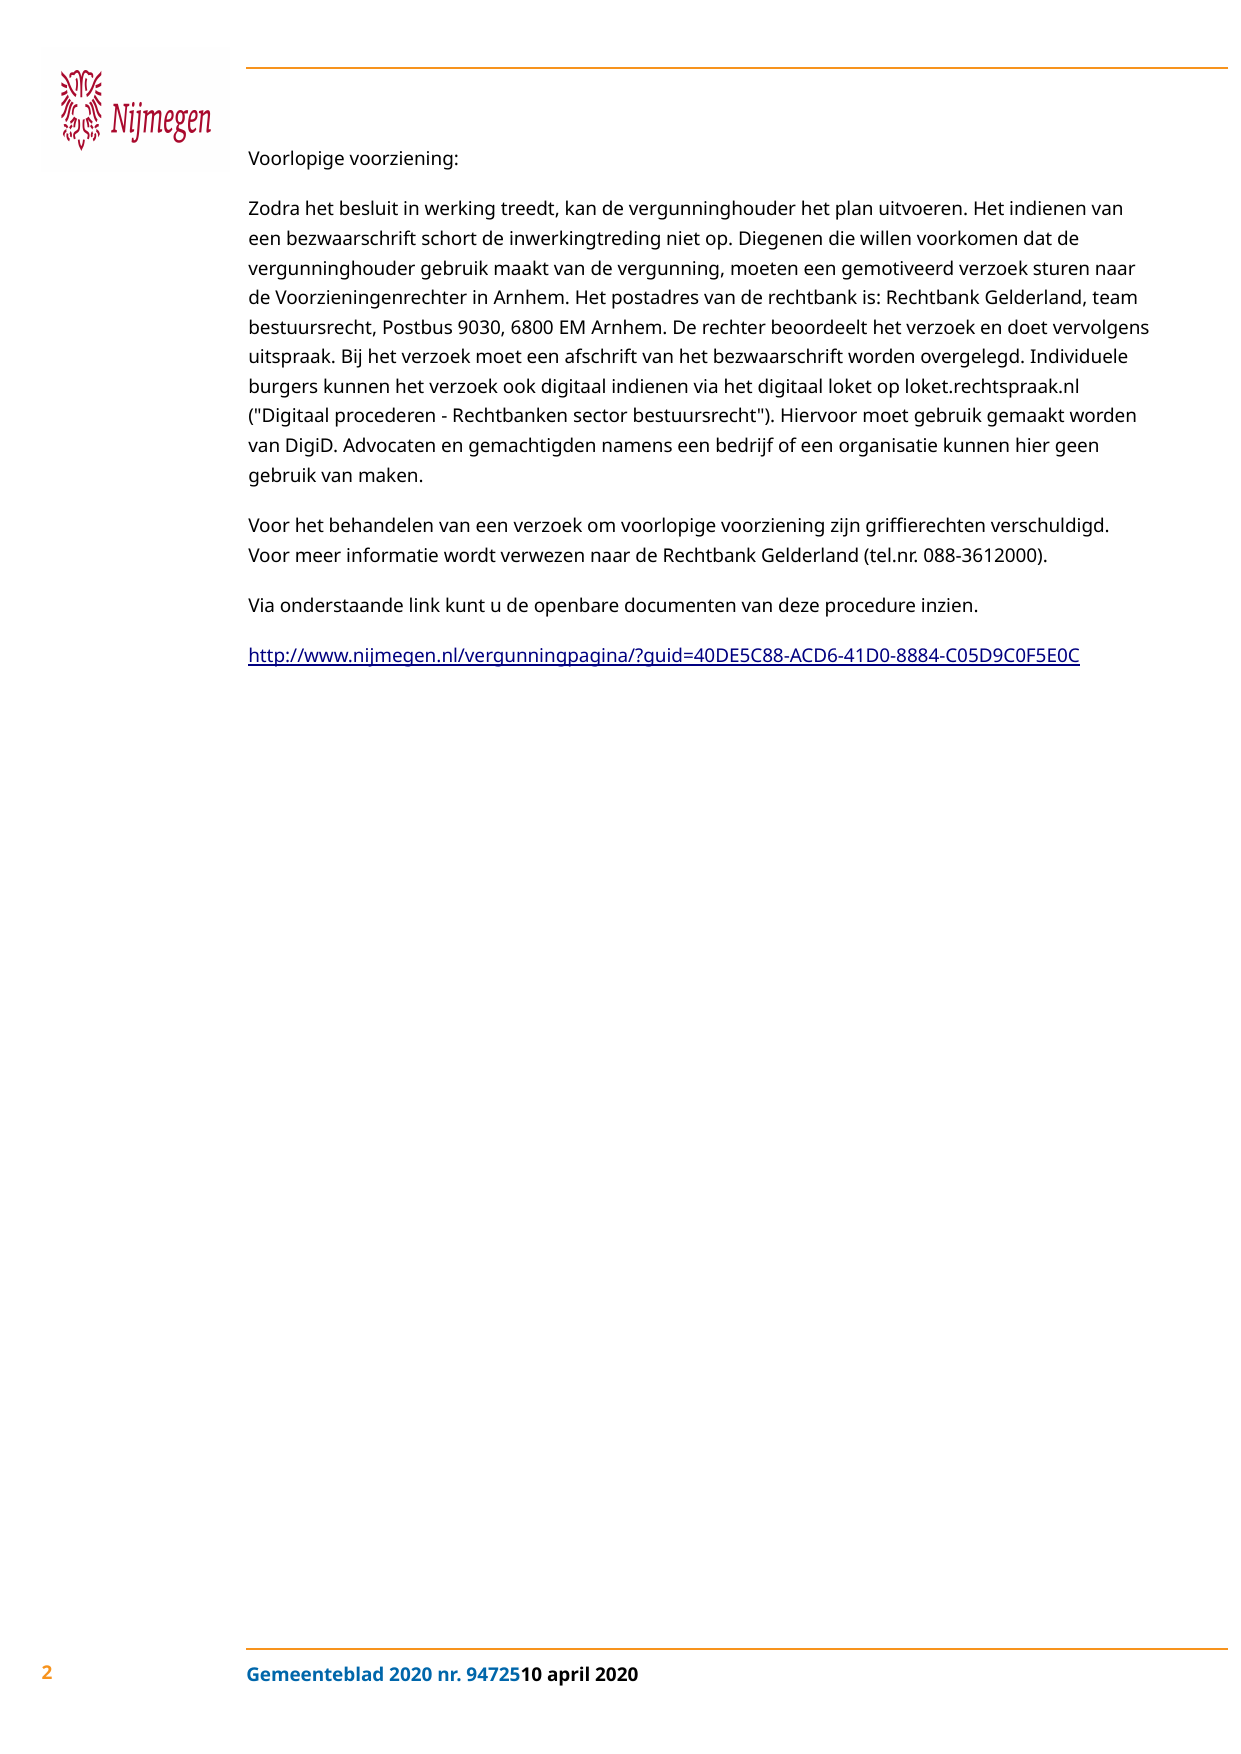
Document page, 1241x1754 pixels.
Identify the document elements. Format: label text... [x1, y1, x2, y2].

text Via onderstaande link kunt u de openbare documenten van deze procedure inzien. [248, 592, 1152, 618]
picture [41, 47, 231, 172]
text Zodra het besluit in werking treedt, kan de vergunninghouder het plan uitvoeren. Het indienen van een bezwaarschrift schort de inwerkingtreding niet op. Diegenen die willen voorkomen dat de vergunninghouder gebruik maakt van de vergunning, moeten een gemotiveerd verzoek sturen naar de Voorzieningenrechter in Arnhem. Het postadres van de rechtbank is: Rechtbank Gelderland, team bestuursrecht, Postbus 9030, 6800 EM Arnhem. De rechter beoordeelt het verzoek en doet vervolgens uitspraak. Bij het verzoek moet een afschrift van het bezwaarschrift worden overgelegd. Individuele burgers kunnen het verzoek ook digitaal indienen via het digitaal loket op loket.rechtspraak.nl ("Digitaal procederen - Rechtbanken sector bestuursrecht"). Hiervoor moet gebruik gemaakt worden van DigiD. Advocaten en gemachtigden namens een bedrijf of een organisatie kunnen hier geen gebruik van maken. [248, 196, 1152, 488]
text Voor het behandelen van een verzoek om voorlopige voorziening zijn griffierechten verschuldigd. Voor meer informatie wordt verwezen naar de Rechtbank Gelderland (tel.nr. 088-3612000). [248, 512, 1152, 568]
text http://www.nijmegen.nl/vergunningpagina/?guid=40DE5C88-ACD6-41D0-8884-C05D9C0F5E0C [248, 643, 1152, 668]
text Voorlopige voorziening: [248, 145, 1152, 171]
